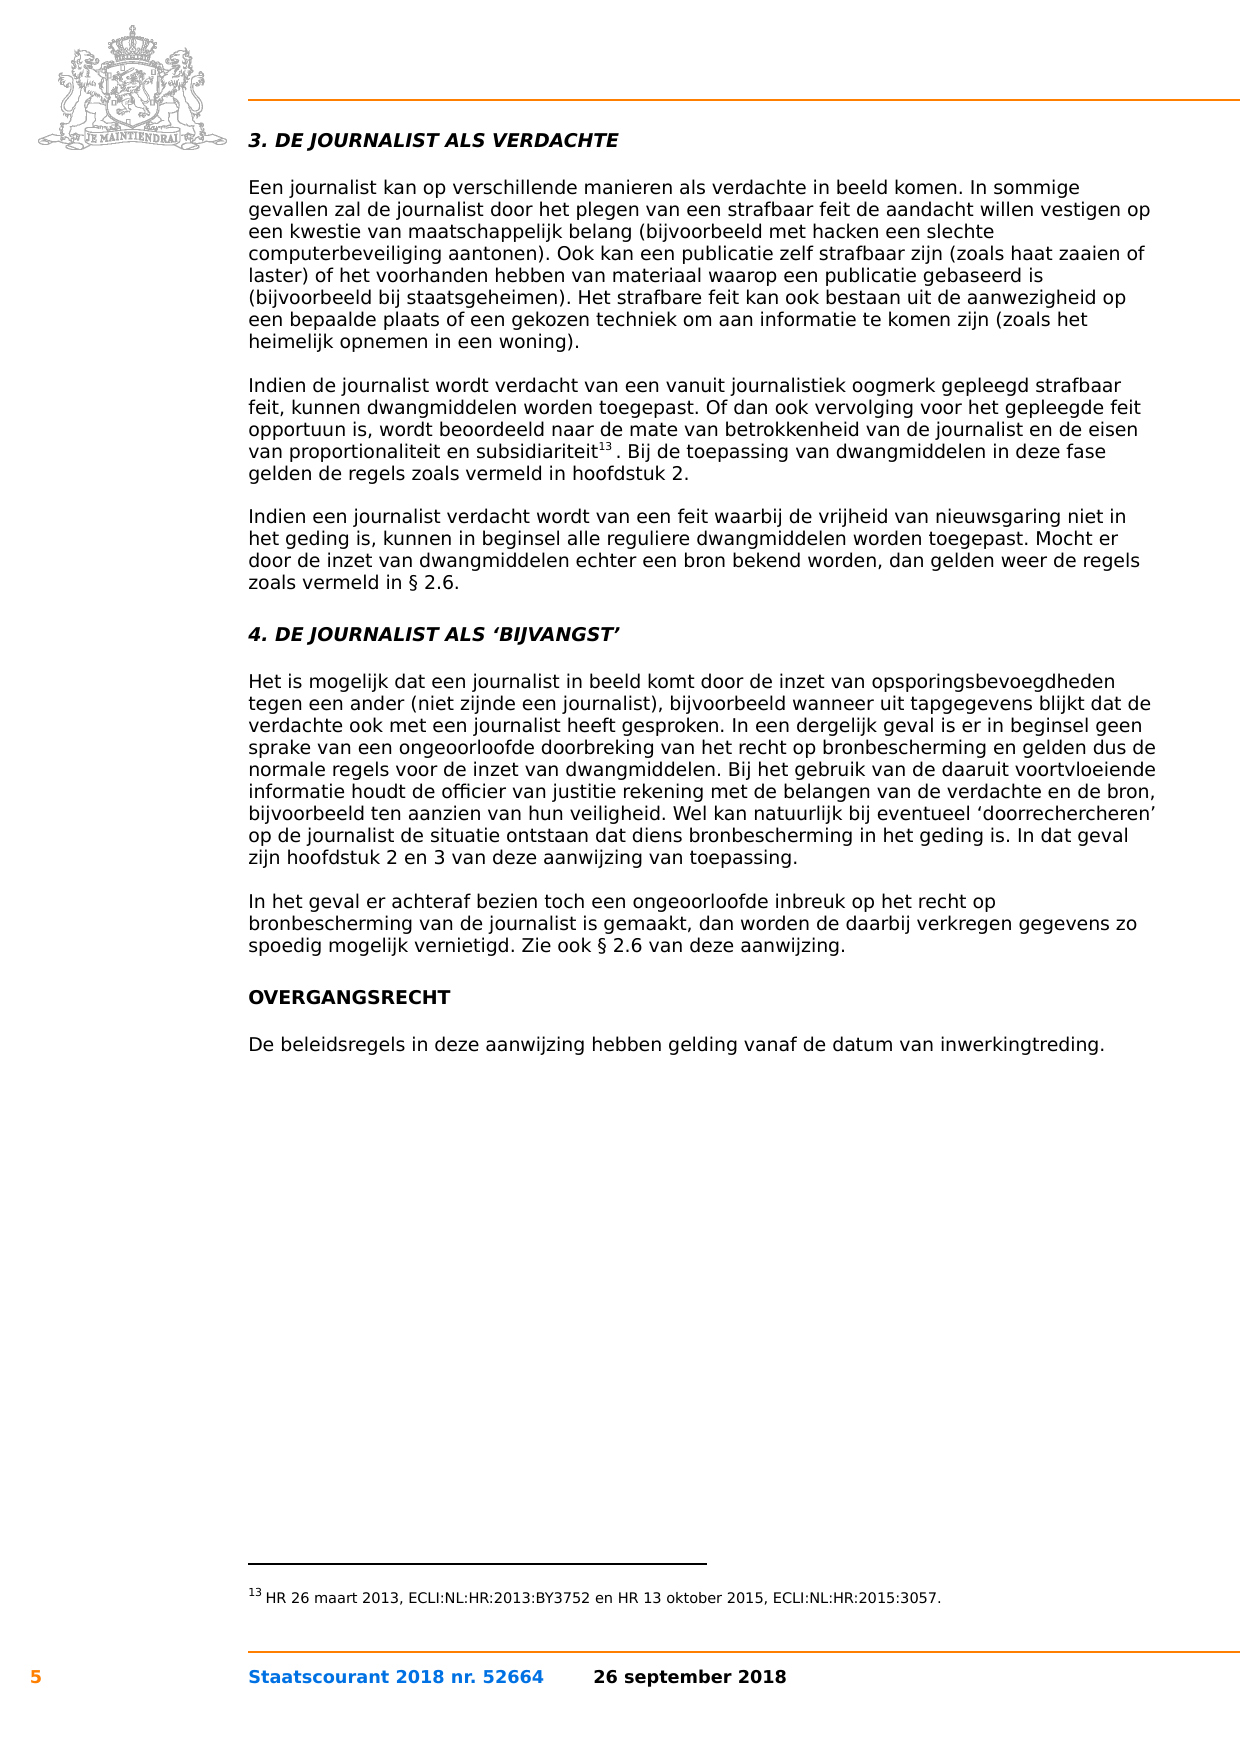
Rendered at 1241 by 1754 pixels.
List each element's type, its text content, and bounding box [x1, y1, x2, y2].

text Het is mogelijk dat een journalist in beeld komt door de inzet van opsporingsbevoegdheden tegen een ander (niet zijnde een journalist), bijvoorbeeld wanneer uit tapgegevens blijkt dat de verdachte ook met een journalist heeft gesproken. In een dergelijk geval is er in beginsel geen sprake van een ongeoorloofde doorbreking van het recht op bronbescherming en gelden dus de normale regels voor de inzet van dwangmiddelen. Bij het gebruik van de daaruit voortvloeiende informatie houdt de officier van justitie rekening met de belangen van de verdachte en de bron, bijvoorbeeld ten aanzien van hun veiligheid. Wel kan natuurlijk bij eventueel ‘doorrechercheren’ op de journalist de situatie ontstaan dat diens bronbescherming in het geding is. In dat geval zijn hoofdstuk 2 en 3 van deze aanwijzing van toepassing. [248, 671, 1163, 869]
text HR 26 maart 2013, ECLI:NL:HR:2013:BY3752 en HR 13 oktober 2015, ECLI:NL:HR:2015:3057. [248, 1586, 1163, 1608]
subtitle OVERGANGSRECHT [248, 987, 1163, 1009]
text In het geval er achteraf bezien toch een ongeoorloofde inbreuk op het recht op bronbescherming van de journalist is gemaakt, dan worden de daarbij verkregen gegevens zo spoedig mogelijk vernietigd. Zie ook § 2.6 van deze aanwijzing. [248, 891, 1163, 957]
picture [38, 25, 227, 150]
text Een journalist kan op verschillende manieren als verdachte in beeld komen. In sommige gevallen zal de journalist door het plegen van een strafbaar feit de aandacht willen vestigen op een kwestie van maatschappelijk belang (bijvoorbeeld met hacken een slechte computerbeveiliging aantonen). Ook kan een publicatie zelf strafbaar zijn (zoals haat zaaien of laster) of het voorhanden hebben van materiaal waarop een publicatie gebaseerd is (bijvoorbeeld bij staatsgeheimen). Het strafbare feit kan ook bestaan uit de aanwezigheid op een bepaalde plaats of een gekozen techniek om aan informatie te komen zijn (zoals het heimelijk opnemen in een woning). [248, 177, 1163, 353]
text Indien een journalist verdacht wordt van een feit waarbij de vrijheid van nieuwsgaring niet in het geding is, kunnen in beginsel alle reguliere dwangmiddelen worden toegepast. Mocht er door de inzet van dwangmiddelen echter een bron bekend worden, dan gelden weer de regels zoals vermeld in § 2.6. [248, 506, 1163, 594]
text Indien de journalist wordt verdacht van een vanuit journalistiek oogmerk gepleegd strafbaar feit, kunnen dwangmiddelen worden toegepast. Of dan ook vervolging voor het gepleegde feit opportuun is, wordt beoordeeld naar de mate van betrokkenheid van de journalist en de eisen van proportionaliteit en subsidiariteit. Bij de toepassing van dwangmiddelen in deze fase gelden de regels zoals vermeld in hoofdstuk 2. [248, 374, 1163, 484]
subtitle 4. DE JOURNALIST ALS ‘BIJVANGST’ [248, 624, 1163, 646]
text De beleidsregels in deze aanwijzing hebben gelding vanaf de datum van inwerkingtreding. [248, 1034, 1163, 1056]
subtitle 3. DE JOURNALIST ALS VERDACHTE [248, 130, 1163, 152]
